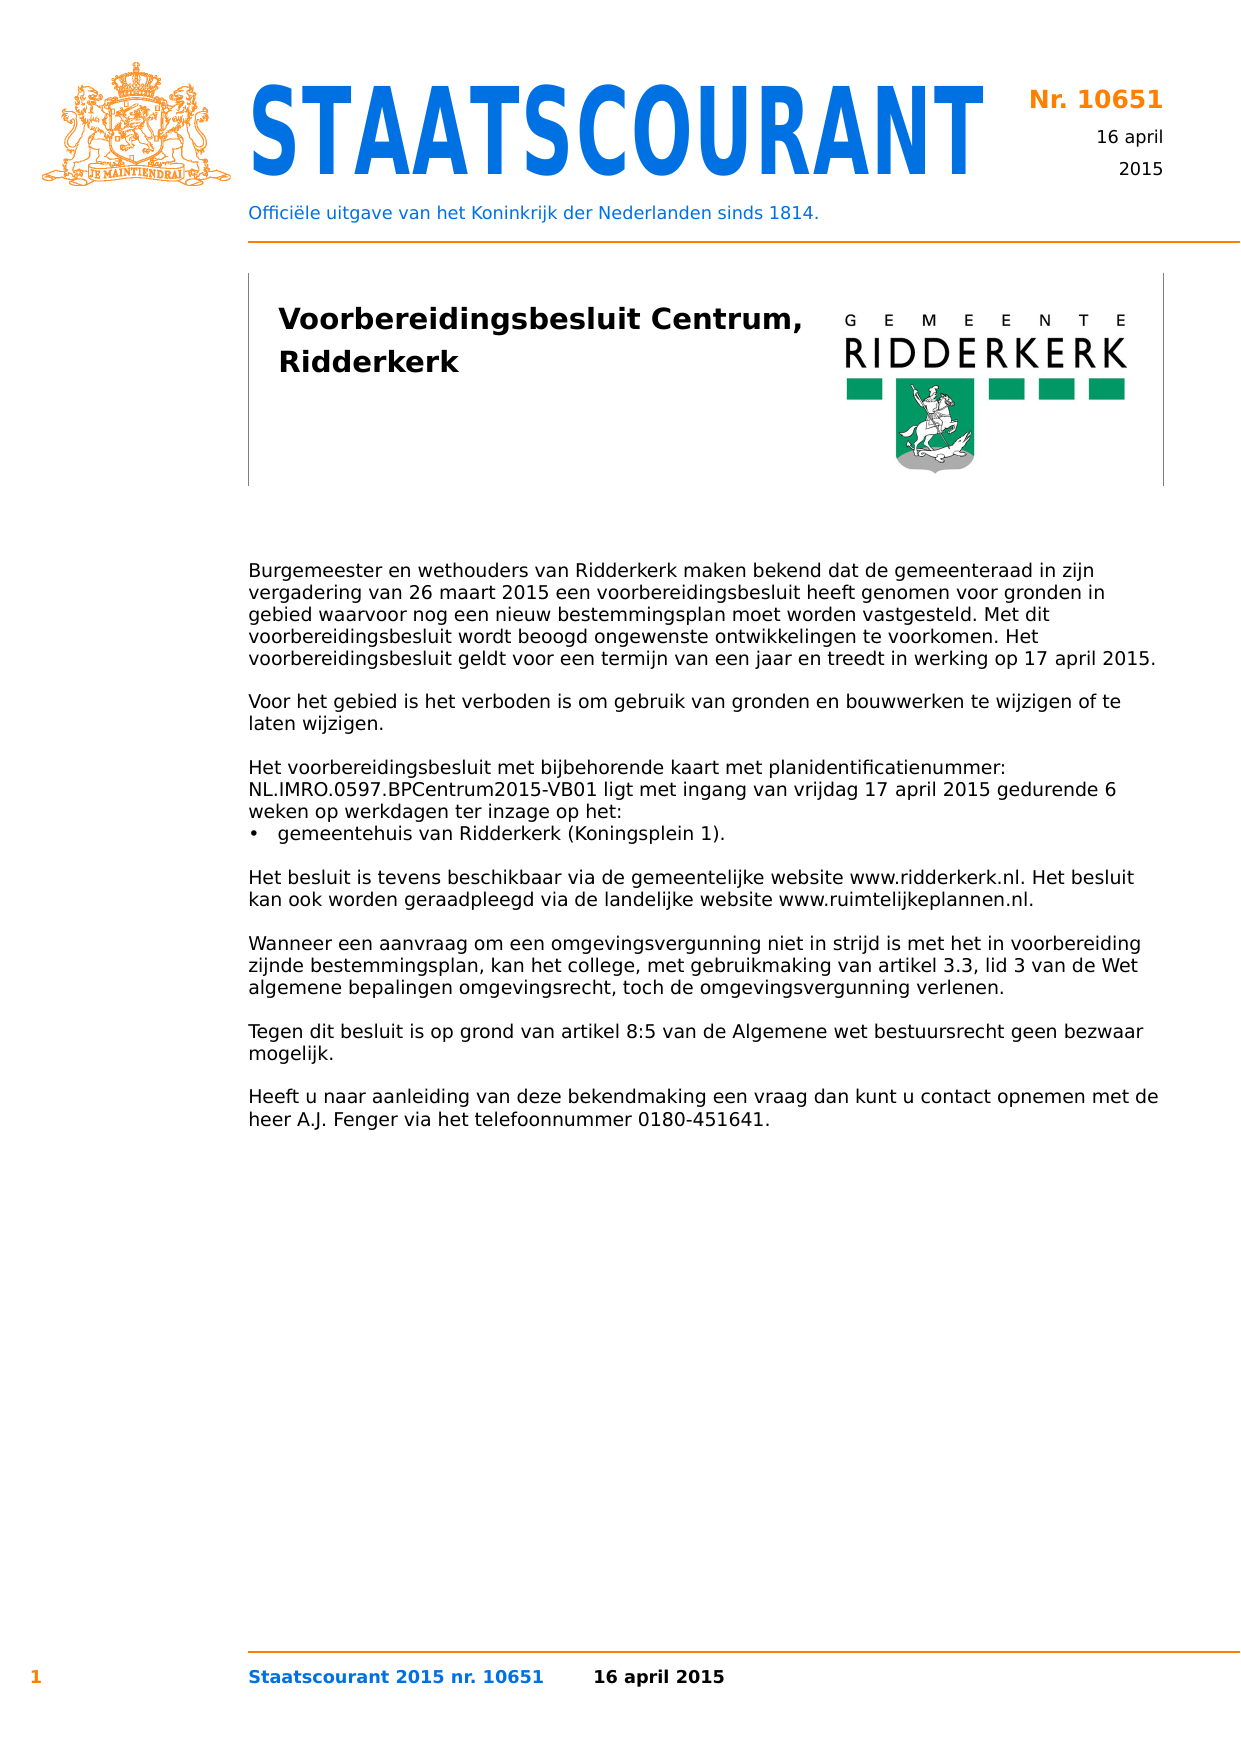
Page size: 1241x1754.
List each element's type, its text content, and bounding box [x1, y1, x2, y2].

table_cell 16 april [998, 121, 1240, 153]
table_header [25, 62, 248, 241]
text Het besluit is tevens beschikbaar via de gemeentelijke website www.ridderkerk.nl. Het besluit kan ook worden geraadpleegd via de landelijke website www.ruimtelijkeplannen.nl. [248, 867, 1163, 911]
text Wanneer een aanvraag om een omgevingsvergunning niet in strijd is met het in voorbereiding zijnde bestemmingsplan, kan het college, met gebruikmaking van artikel 3.3, lid 3 van de Wet algemene bepalingen omgevingsrecht, toch de omgevingsvergunning verlenen. [248, 933, 1163, 999]
table_cell Officiële uitgave van het Koninkrijk der Nederlanden sinds 1814. [248, 203, 1240, 241]
text Heeft u naar aanleiding van deze bekendmaking een vraag dan kunt u contact opnemen met de heer A.J. Fenger via het telefoonnummer 0180-451641. [248, 1086, 1163, 1130]
text Voor het gebied is het verboden is om gebruik van gronden en bouwwerken te wijzigen of te laten wijzigen. [248, 691, 1163, 735]
text Het voorbereidingsbesluit met bijbehorende kaart met planidentificatienummer: NL.IMRO.0597.BPCentrum2015-VB01 ligt met ingang van vrijdag 17 april 2015 gedurende 6 weken op werkdagen ter inzage op het: [248, 757, 1163, 823]
text • gemeentehuis van Ridderkerk (Koningsplein 1). [248, 823, 1163, 845]
text Tegen dit besluit is op grond van artikel 8:5 van de Algemene wet bestuursrecht geen bezwaar mogelijk. [248, 1021, 1163, 1064]
table_header STAATSCOURANT [248, 62, 998, 203]
subtitle Voorbereidingsbesluit Centrum, Ridderkerk [249, 273, 1163, 486]
table_header Nr. 10651 [998, 62, 1240, 121]
picture [41, 62, 231, 186]
text Burgemeester en wethouders van Ridderkerk maken bekend dat de gemeenteraad in zijn vergadering van 26 maart 2015 een voorbereidingsbesluit heeft genomen voor gronden in gebied waarvoor nog een nieuw bestemmingsplan moet worden vastgesteld. Met dit voorbereidingsbesluit wordt beoogd ongewenste ontwikkelingen te voorkomen. Het voorbereidingsbesluit geldt voor een termijn van een jaar en treedt in werking op 17 april 2015. [248, 559, 1163, 669]
picture [838, 302, 1134, 486]
table_cell 2015 [998, 153, 1240, 203]
